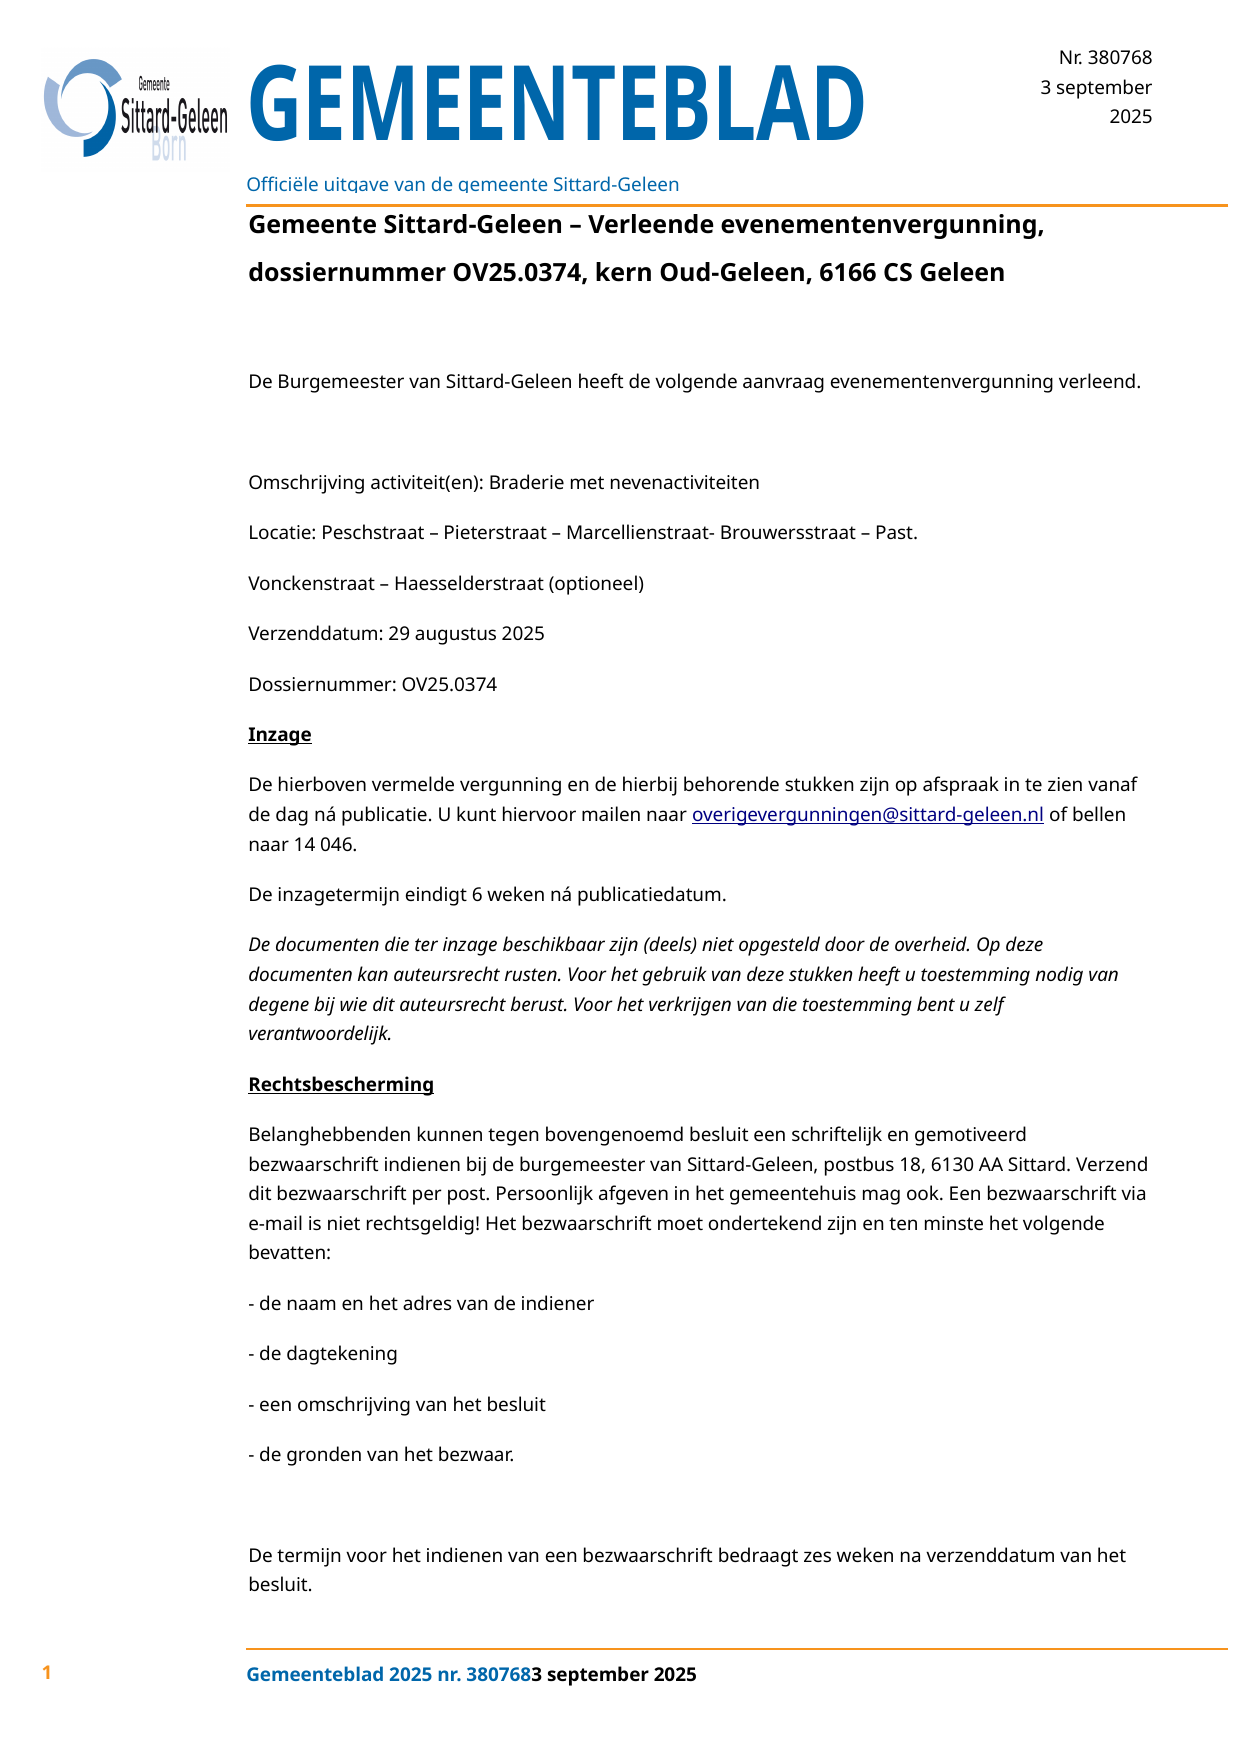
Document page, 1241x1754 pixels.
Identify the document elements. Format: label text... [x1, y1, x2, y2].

text De hierboven vermelde vergunning en de hierbij behorende stukken zijn op afspraak in te zien vanaf de dag ná publicatie. U kunt hiervoor mailen naar overigevergunningen@sittard-geleen.nl of bellen naar 14 046. [248, 772, 1152, 857]
text Belanghebbenden kunnen tegen bovengenoemd besluit een schriftelijk en gemotiveerd bezwaarschrift indienen bij de burgemeester van Sittard-Geleen, postbus 18, 6130 AA Sittard. Verzend dit bezwaarschrift per post. Persoonlijk afgeven in het gemeentehuis mag ook. Een bezwaarschrift via e-mail is niet rechtsgeldig! Het bezwaarschrift moet ondertekend zijn en ten minste het volgende bevatten: [248, 1121, 1152, 1265]
text Omschrijving activiteit(en): Braderie met nevenactiviteiten [248, 469, 1152, 495]
text Rechtsbescherming [248, 1071, 1152, 1097]
text Locatie: Peschstraat – Pieterstraat – Marcellienstraat- Brouwersstraat – Past. [248, 519, 1152, 545]
text - een omschrijving van het besluit [248, 1391, 1152, 1417]
text Vonckenstraat – Haesselderstraat (optioneel) [248, 570, 1152, 596]
text - de naam en het adres van de indiener [248, 1290, 1152, 1316]
text - de dagtekening [248, 1340, 1152, 1366]
text Dossiernummer: OV25.0374 [248, 671, 1152, 697]
text Verzenddatum: 29 augustus 2025 [248, 620, 1152, 646]
text De termijn voor het indienen van een bezwaarschrift bedraagt zes weken na verzenddatum van het besluit. [248, 1542, 1152, 1597]
text - de gronden van het bezwaar. [248, 1441, 1152, 1467]
text Gemeente Sittard-Geleen – Verleende evenementenvergunning, dossiernummer OV25.0374, kern Oud-Geleen, 6166 CS Geleen [248, 207, 1152, 288]
text Inzage [248, 721, 1152, 747]
text De documenten die ter inzage beschikbaar zijn (deels) niet opgesteld door de overheid. Op deze documenten kan auteursrecht rusten. Voor het gebruik van deze stukken heeft u toestemming nodig van degene bij wie dit auteursrecht berust. Voor het verkrijgen van die toestemming bent u zelf verantwoordelijk. [248, 932, 1152, 1046]
picture [41, 47, 231, 172]
text De inzagetermijn eindigt 6 weken ná publicatiedatum. [248, 881, 1152, 907]
text De Burgemeester van Sittard-Geleen heeft de volgende aanvraag evenementenvergunning verleend. [248, 368, 1152, 394]
